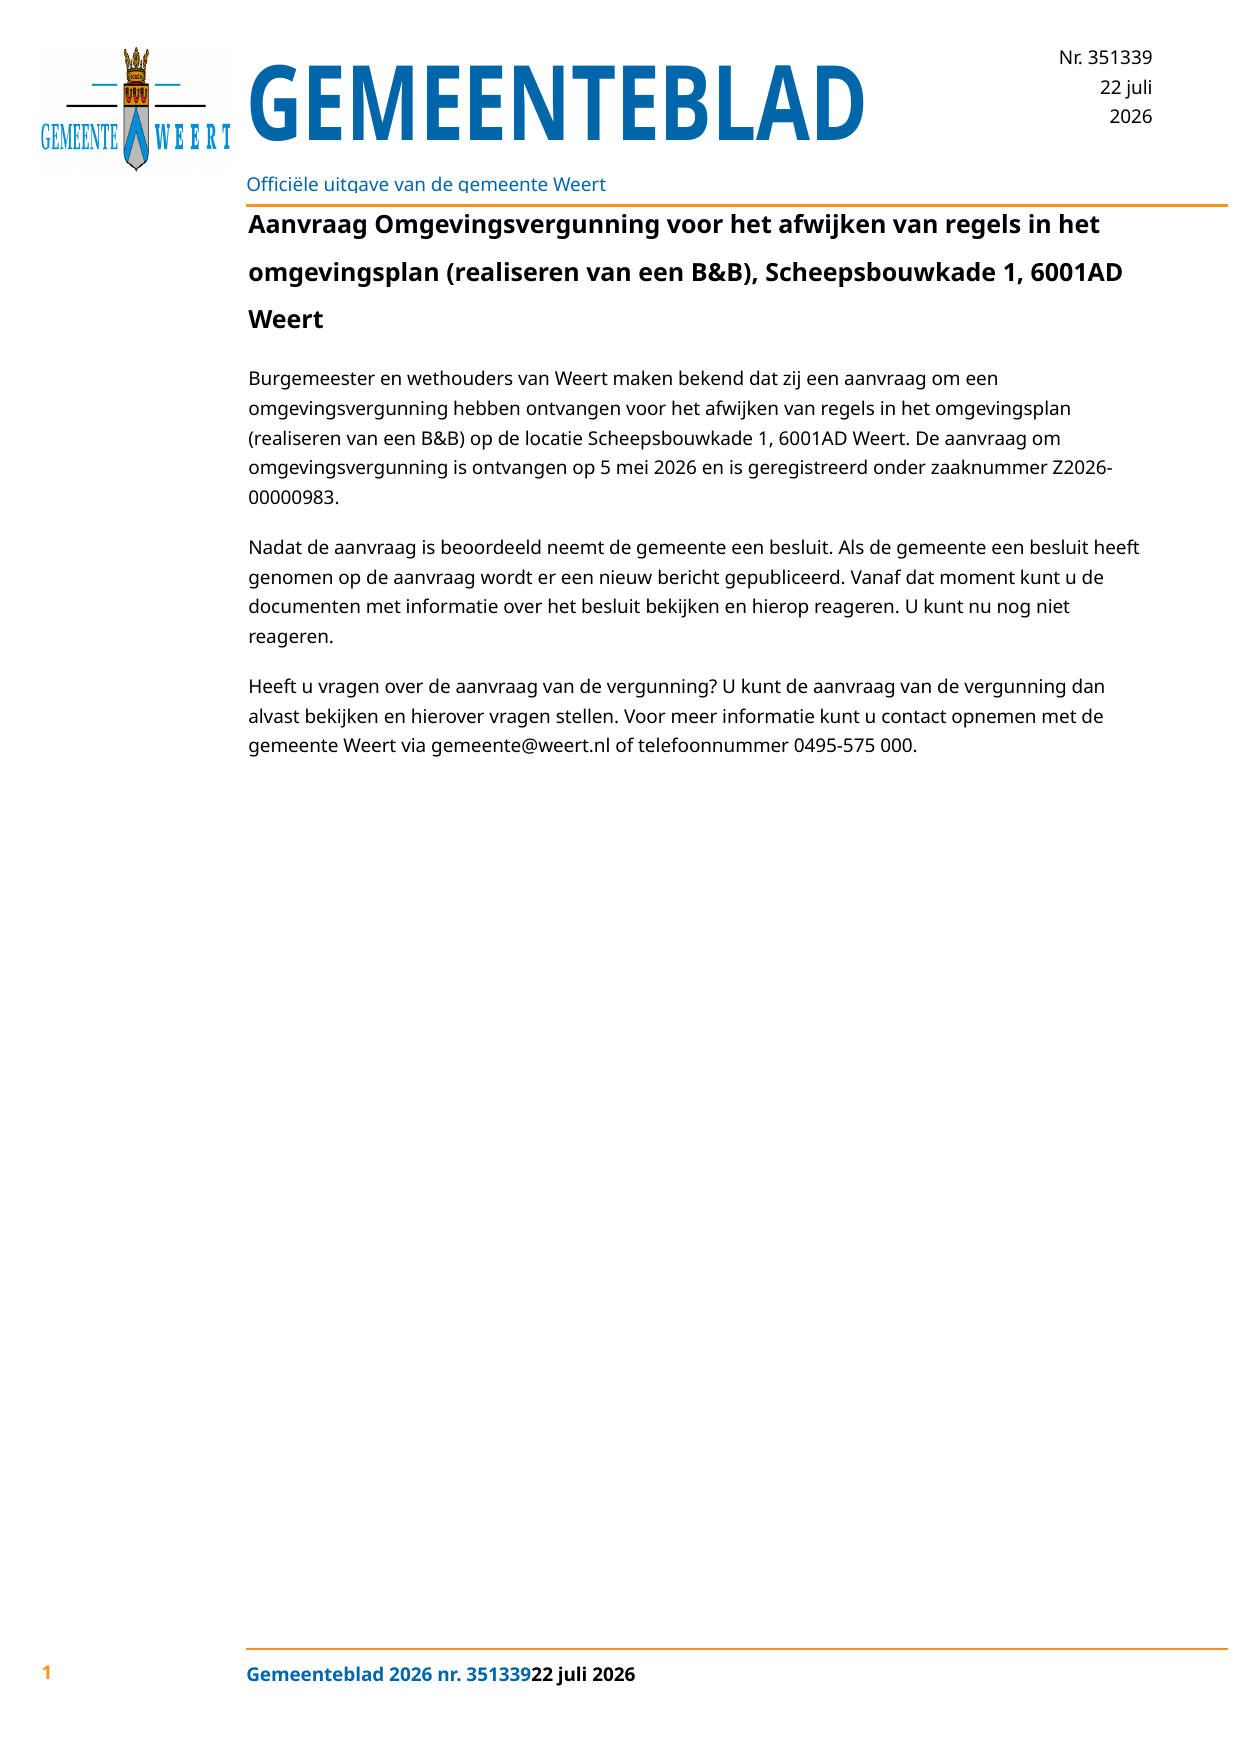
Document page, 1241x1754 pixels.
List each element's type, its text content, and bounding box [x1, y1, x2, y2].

picture [41, 47, 231, 172]
text Aanvraag Omgevingsvergunning voor het afwijken van regels in het omgevingsplan (realiseren van een B&B), Scheepsbouwkade 1, 6001AD Weert [248, 207, 1152, 336]
text Burgemeester en wethouders van Weert maken bekend dat zij een aanvraag om een omgevingsvergunning hebben ontvangen voor het afwijken van regels in het omgevingsplan (realiseren van een B&B) op de locatie Scheepsbouwkade 1, 6001AD Weert. De aanvraag om omgevingsvergunning is ontvangen op 5 mei 2026 en is geregistreerd onder zaaknummer Z2026-00000983. [248, 366, 1152, 509]
text Nadat de aanvraag is beoordeeld neemt de gemeente een besluit. Als de gemeente een besluit heeft genomen op de aanvraag wordt er een nieuw bericht gepubliceerd. Vanaf dat moment kunt u de documenten met informatie over het besluit bekijken en hierop reageren. U kunt nu nog niet reageren. [248, 534, 1152, 649]
text Heeft u vragen over de aanvraag van de vergunning? U kunt de aanvraag van de vergunning dan alvast bekijken en hierover vragen stellen. Voor meer informatie kunt u contact opnemen met de gemeente Weert via gemeente@weert.nl of telefoonnummer 0495-575 000. [248, 673, 1152, 758]
